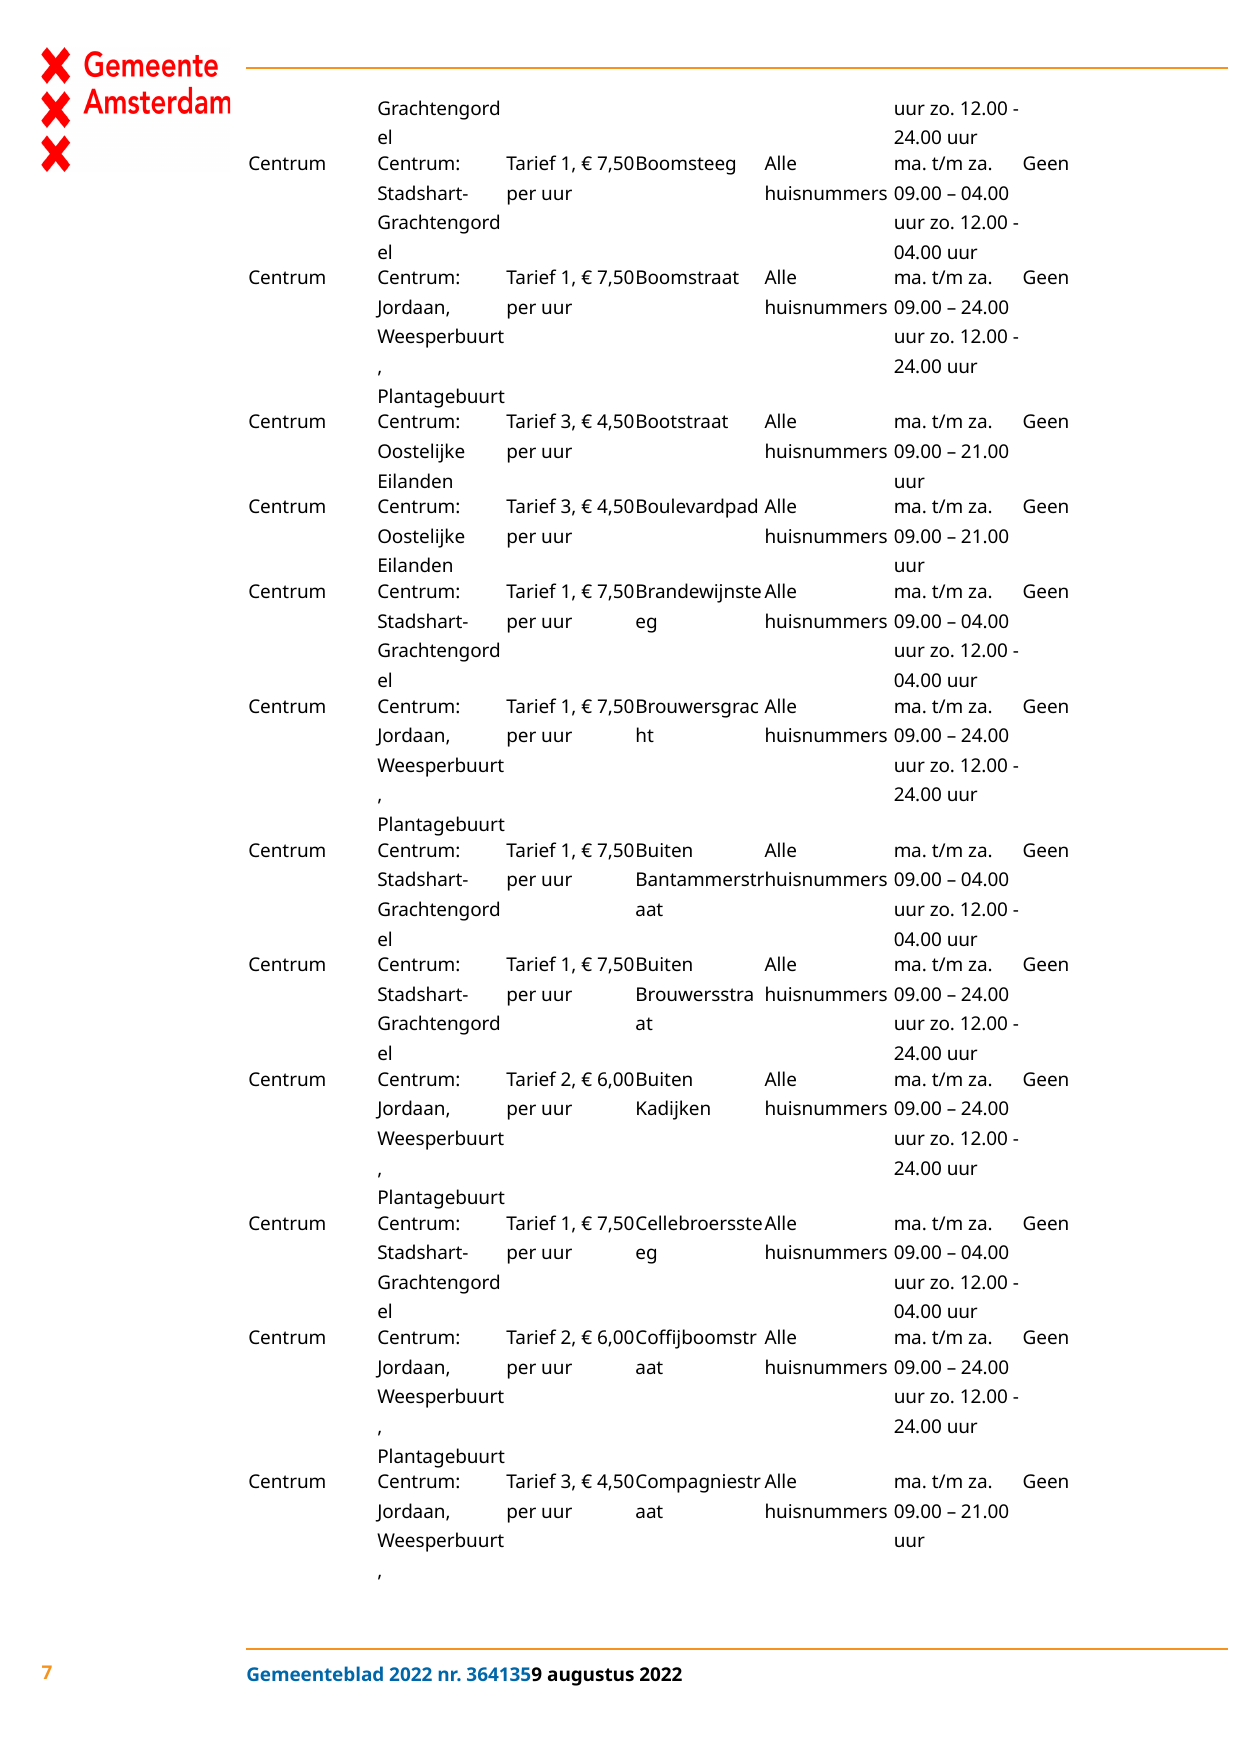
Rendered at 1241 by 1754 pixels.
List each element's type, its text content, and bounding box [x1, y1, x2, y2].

table_cell Geen [1023, 693, 1152, 837]
table_cell Tarief 1, € 7,50 per uur [506, 150, 635, 264]
table_cell ma. t/m za. 09.00 – 21.00 uur [894, 494, 1022, 578]
table_cell Buiten Brouwersstraat [635, 951, 764, 1066]
table_cell Geen [1023, 1469, 1152, 1583]
table_cell Geen [1023, 837, 1152, 951]
table_cell Alle huisnummers [764, 837, 893, 951]
table_cell Tarief 2, € 6,00 per uur [506, 1066, 635, 1210]
picture [41, 47, 231, 172]
table_cell uur zo. 12.00 - 24.00 uur [894, 95, 1022, 150]
table_cell Tarief 2, € 6,00 per uur [506, 1325, 635, 1468]
table_cell Tarief 1, € 7,50 per uur [506, 265, 635, 409]
table_cell Boomsteeg [635, 150, 764, 264]
table_cell ma. t/m za. 09.00 – 21.00 uur [894, 409, 1022, 493]
table_cell Tarief 1, € 7,50 per uur [506, 1210, 635, 1324]
table_cell Buiten Kadijken [635, 1066, 764, 1210]
table_cell Coffijboomstraat [635, 1325, 764, 1468]
table_cell Cellebroerssteeg [635, 1210, 764, 1324]
table_cell ma. t/m za. 09.00 – 24.00 uur zo. 12.00 - 24.00 uur [894, 693, 1022, 837]
table_cell Alle huisnummers [764, 409, 893, 493]
table_cell Centrum [248, 1325, 377, 1468]
table_cell Centrum: Jordaan, Weesperbuurt, Plantagebuurt [377, 1325, 506, 1468]
table_cell Centrum [248, 1210, 377, 1324]
table_cell Alle huisnummers [764, 1469, 893, 1583]
table_cell Compagniestraat [635, 1469, 764, 1583]
table_cell Geen [1023, 951, 1152, 1066]
table_cell Geen [1023, 1066, 1152, 1210]
table_cell Tarief 3, € 4,50 per uur [506, 409, 635, 493]
table_cell ma. t/m za. 09.00 – 24.00 uur zo. 12.00 - 24.00 uur [894, 1325, 1022, 1468]
table_cell Centrum [248, 579, 377, 693]
table_cell Alle huisnummers [764, 1325, 893, 1468]
table_cell Centrum [248, 1469, 377, 1583]
table_cell [248, 95, 377, 150]
table_cell Brouwersgracht [635, 693, 764, 837]
table_cell ma. t/m za. 09.00 – 04.00 uur zo. 12.00 - 04.00 uur [894, 1210, 1022, 1324]
table_cell Alle huisnummers [764, 150, 893, 264]
table_cell Boomstraat [635, 265, 764, 409]
table_cell ma. t/m za. 09.00 – 04.00 uur zo. 12.00 - 04.00 uur [894, 150, 1022, 264]
table_cell ma. t/m za. 09.00 – 21.00 uur [894, 1469, 1022, 1583]
table_cell Centrum [248, 951, 377, 1066]
table_cell [506, 95, 635, 150]
table_cell Alle huisnummers [764, 579, 893, 693]
table_cell Alle huisnummers [764, 1066, 893, 1210]
table_cell Geen [1023, 265, 1152, 409]
table_cell Centrum: Jordaan, Weesperbuurt, Plantagebuurt [377, 1066, 506, 1210]
table_cell ma. t/m za. 09.00 – 24.00 uur zo. 12.00 - 24.00 uur [894, 951, 1022, 1066]
table_cell Buiten Bantammerstraat [635, 837, 764, 951]
table_cell [635, 95, 764, 150]
table_cell Centrum [248, 150, 377, 264]
table_cell Geen [1023, 150, 1152, 264]
table_cell Tarief 1, € 7,50 per uur [506, 693, 635, 837]
table_cell Geen [1023, 494, 1152, 578]
table_cell Centrum [248, 837, 377, 951]
table_cell Bootstraat [635, 409, 764, 493]
table_cell Tarief 3, € 4,50 per uur [506, 1469, 635, 1583]
table_cell Brandewijnsteeg [635, 579, 764, 693]
table_cell Centrum: Stadshart-Grachtengordel [377, 150, 506, 264]
table_cell Tarief 1, € 7,50 per uur [506, 579, 635, 693]
table_cell [764, 95, 893, 150]
table_cell Centrum [248, 409, 377, 493]
table_cell Alle huisnummers [764, 1210, 893, 1324]
table_cell Boulevardpad [635, 494, 764, 578]
table_cell Geen [1023, 579, 1152, 693]
table_cell Tarief 1, € 7,50 per uur [506, 951, 635, 1066]
table_cell Alle huisnummers [764, 494, 893, 578]
table_cell Centrum [248, 265, 377, 409]
table_cell [1023, 95, 1152, 150]
table_cell Centrum: Stadshart-Grachtengordel [377, 951, 506, 1066]
table_cell Geen [1023, 409, 1152, 493]
table_cell Alle huisnummers [764, 265, 893, 409]
table_cell Centrum: Jordaan, Weesperbuurt, Plantagebuurt [377, 265, 506, 409]
table_cell Centrum [248, 1066, 377, 1210]
table_cell Centrum [248, 693, 377, 837]
table_cell Centrum: Stadshart-Grachtengordel [377, 579, 506, 693]
table_cell Tarief 3, € 4,50 per uur [506, 494, 635, 578]
table_cell Alle huisnummers [764, 951, 893, 1066]
table_cell Centrum: Jordaan, Weesperbuurt, [377, 1469, 506, 1583]
table_cell Centrum [248, 494, 377, 578]
table_cell ma. t/m za. 09.00 – 24.00 uur zo. 12.00 - 24.00 uur [894, 1066, 1022, 1210]
table_cell Alle huisnummers [764, 693, 893, 837]
table_cell Centrum: Jordaan, Weesperbuurt, Plantagebuurt [377, 693, 506, 837]
table_cell Geen [1023, 1210, 1152, 1324]
table_cell ma. t/m za. 09.00 – 04.00 uur zo. 12.00 - 04.00 uur [894, 579, 1022, 693]
table_cell Centrum: Stadshart-Grachtengordel [377, 837, 506, 951]
table_cell Tarief 1, € 7,50 per uur [506, 837, 635, 951]
table_cell ma. t/m za. 09.00 – 24.00 uur zo. 12.00 - 24.00 uur [894, 265, 1022, 409]
table_cell Grachtengordel [377, 95, 506, 150]
table_cell Centrum: Oostelijke Eilanden [377, 409, 506, 493]
table_cell ma. t/m za. 09.00 – 04.00 uur zo. 12.00 - 04.00 uur [894, 837, 1022, 951]
table_cell Centrum: Oostelijke Eilanden [377, 494, 506, 578]
table_cell Geen [1023, 1325, 1152, 1468]
table_cell Centrum: Stadshart-Grachtengordel [377, 1210, 506, 1324]
